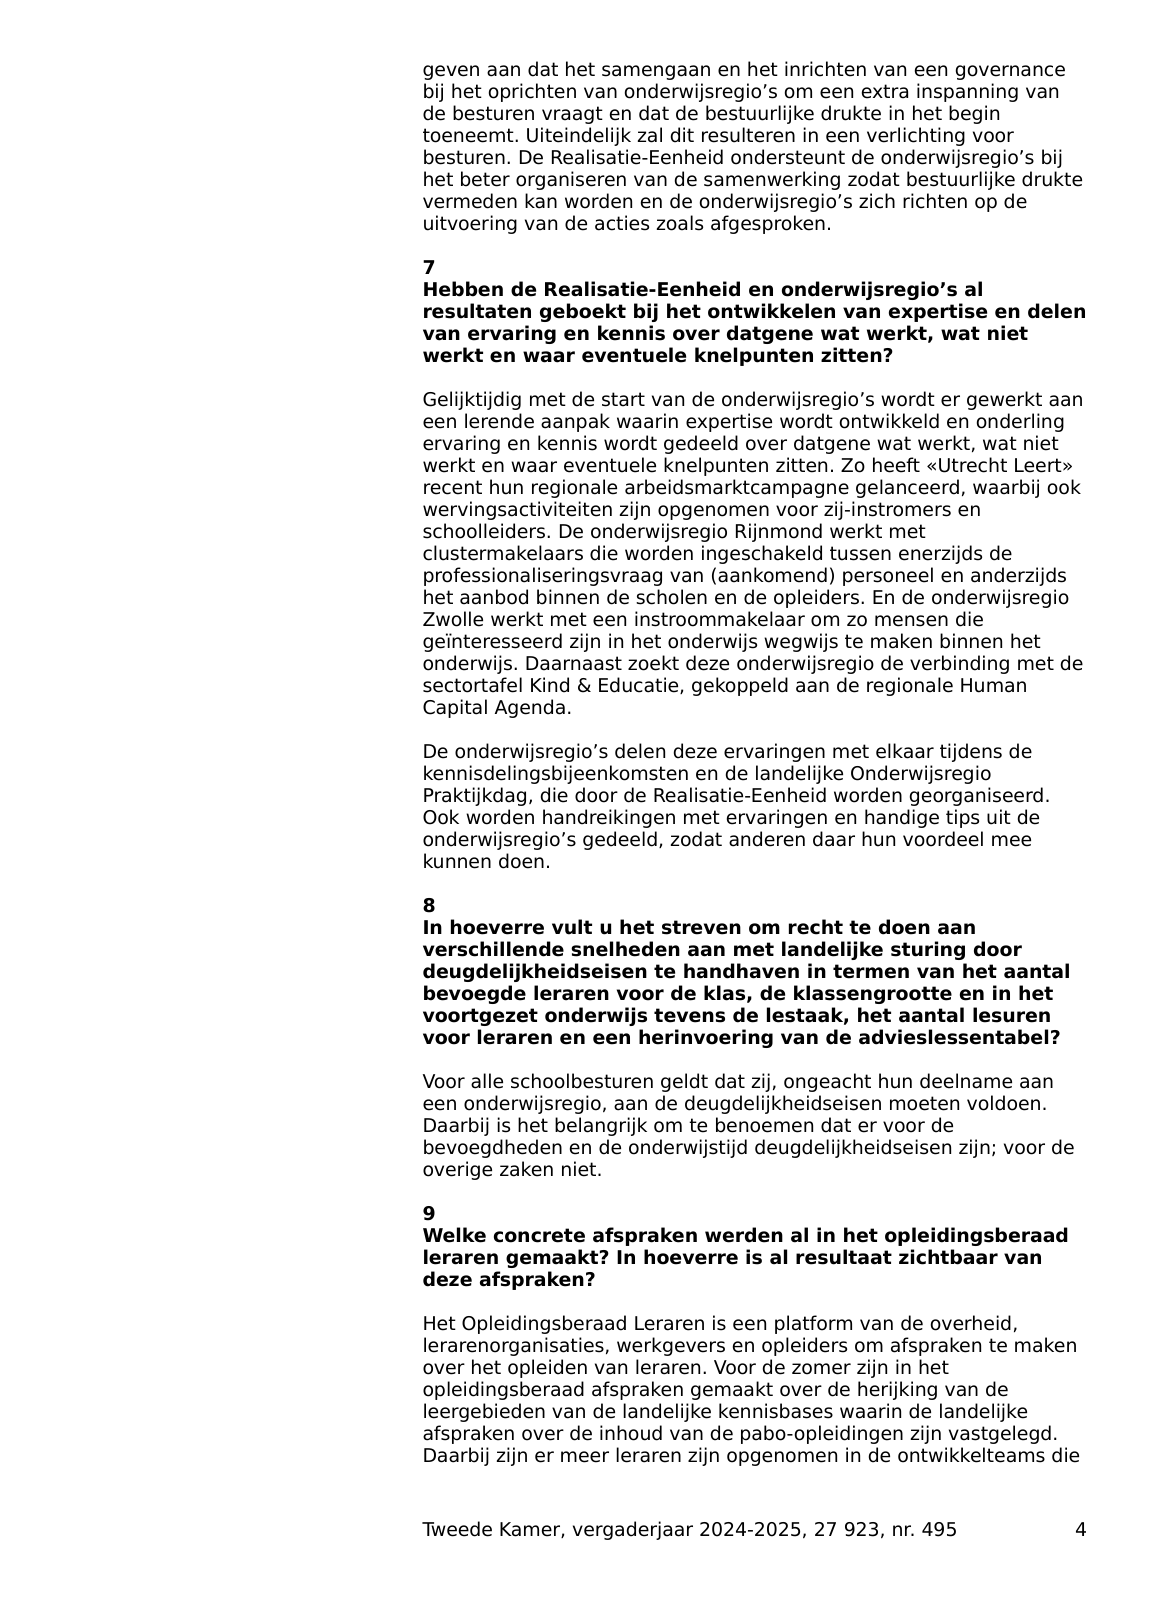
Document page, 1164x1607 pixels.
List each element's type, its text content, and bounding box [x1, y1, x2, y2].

text Gelijktijdig met de start van de onderwijsregio’s wordt er gewerkt aan een lerende aanpak waarin expertise wordt ontwikkeld en onderling ervaring en kennis wordt gedeeld over datgene wat werkt, wat niet werkt en waar eventuele knelpunten zitten. Zo heeft «Utrecht Leert» recent hun regionale arbeidsmarktcampagne gelanceerd, waarbij ook wervingsactiviteiten zijn opgenomen voor zij-instromers en schoolleiders. De onderwijsregio Rijnmond werkt met clustermakelaars die worden ingeschakeld tussen enerzijds de professionaliseringsvraag van (aankomend) personeel en anderzijds het aanbod binnen de scholen en de opleiders. En de onderwijsregio Zwolle werkt met een instroommakelaar om zo mensen die geïnteresseerd zijn in het onderwijs wegwijs te maken binnen het onderwijs. Daarnaast zoekt deze onderwijsregio de verbinding met de sectortafel Kind & Educatie, gekoppeld aan de regionale Human Capital Agenda. [422, 389, 1087, 719]
text De onderwijsregio’s delen deze ervaringen met elkaar tijdens de kennisdelingsbijeenkomsten en de landelijke Onderwijsregio Praktijkdag, die door de Realisatie-Eenheid worden georganiseerd. Ook worden handreikingen met ervaringen en handige tips uit de onderwijsregio’s gedeeld, zodat anderen daar hun voordeel mee kunnen doen. [422, 741, 1087, 873]
text In hoeverre vult u het streven om recht te doen aan verschillende snelheden aan met landelijke sturing door deugdelijkheidseisen te handhaven in termen van het aantal bevoegde leraren voor de klas, de klassengrootte en in het voortgezet onderwijs tevens de lestaak, het aantal lesuren voor leraren en een herinvoering van de advieslessentabel? [422, 917, 1087, 1049]
text 8 [422, 895, 1087, 917]
text Hebben de Realisatie-Eenheid en onderwijsregio’s al resultaten geboekt bij het ontwikkelen van expertise en delen van ervaring en kennis over datgene wat werkt, wat niet werkt en waar eventuele knelpunten zitten? [422, 279, 1087, 367]
text geven aan dat het samengaan en het inrichten van een governance bij het oprichten van onderwijsregio’s om een extra inspanning van de besturen vraagt en dat de bestuurlijke drukte in het begin toeneemt. Uiteindelijk zal dit resulteren in een verlichting voor besturen. De Realisatie-Eenheid ondersteunt de onderwijsregio’s bij het beter organiseren van de samenwerking zodat bestuurlijke drukte vermeden kan worden en de onderwijsregio’s zich richten op de uitvoering van de acties zoals afgesproken. [422, 59, 1087, 235]
text Het Opleidingsberaad Leraren is een platform van de overheid, lerarenorganisaties, werkgevers en opleiders om afspraken te maken over het opleiden van leraren. Voor de zomer zijn in het opleidingsberaad afspraken gemaakt over de herijking van de leergebieden van de landelijke kennisbases waarin de landelijke afspraken over de inhoud van de pabo-opleidingen zijn vastgelegd. Daarbij zijn er meer leraren zijn opgenomen in de ontwikkelteams die [422, 1313, 1087, 1467]
text 9 [422, 1203, 1087, 1225]
text 7 [422, 257, 1087, 279]
text Voor alle schoolbesturen geldt dat zij, ongeacht hun deelname aan een onderwijsregio, aan de deugdelijkheidseisen moeten voldoen. Daarbij is het belangrijk om te benoemen dat er voor de bevoegdheden en de onderwijstijd deugdelijkheidseisen zijn; voor de overige zaken niet. [422, 1071, 1087, 1181]
text Welke concrete afspraken werden al in het opleidingsberaad leraren gemaakt? In hoeverre is al resultaat zichtbaar van deze afspraken? [422, 1225, 1087, 1291]
